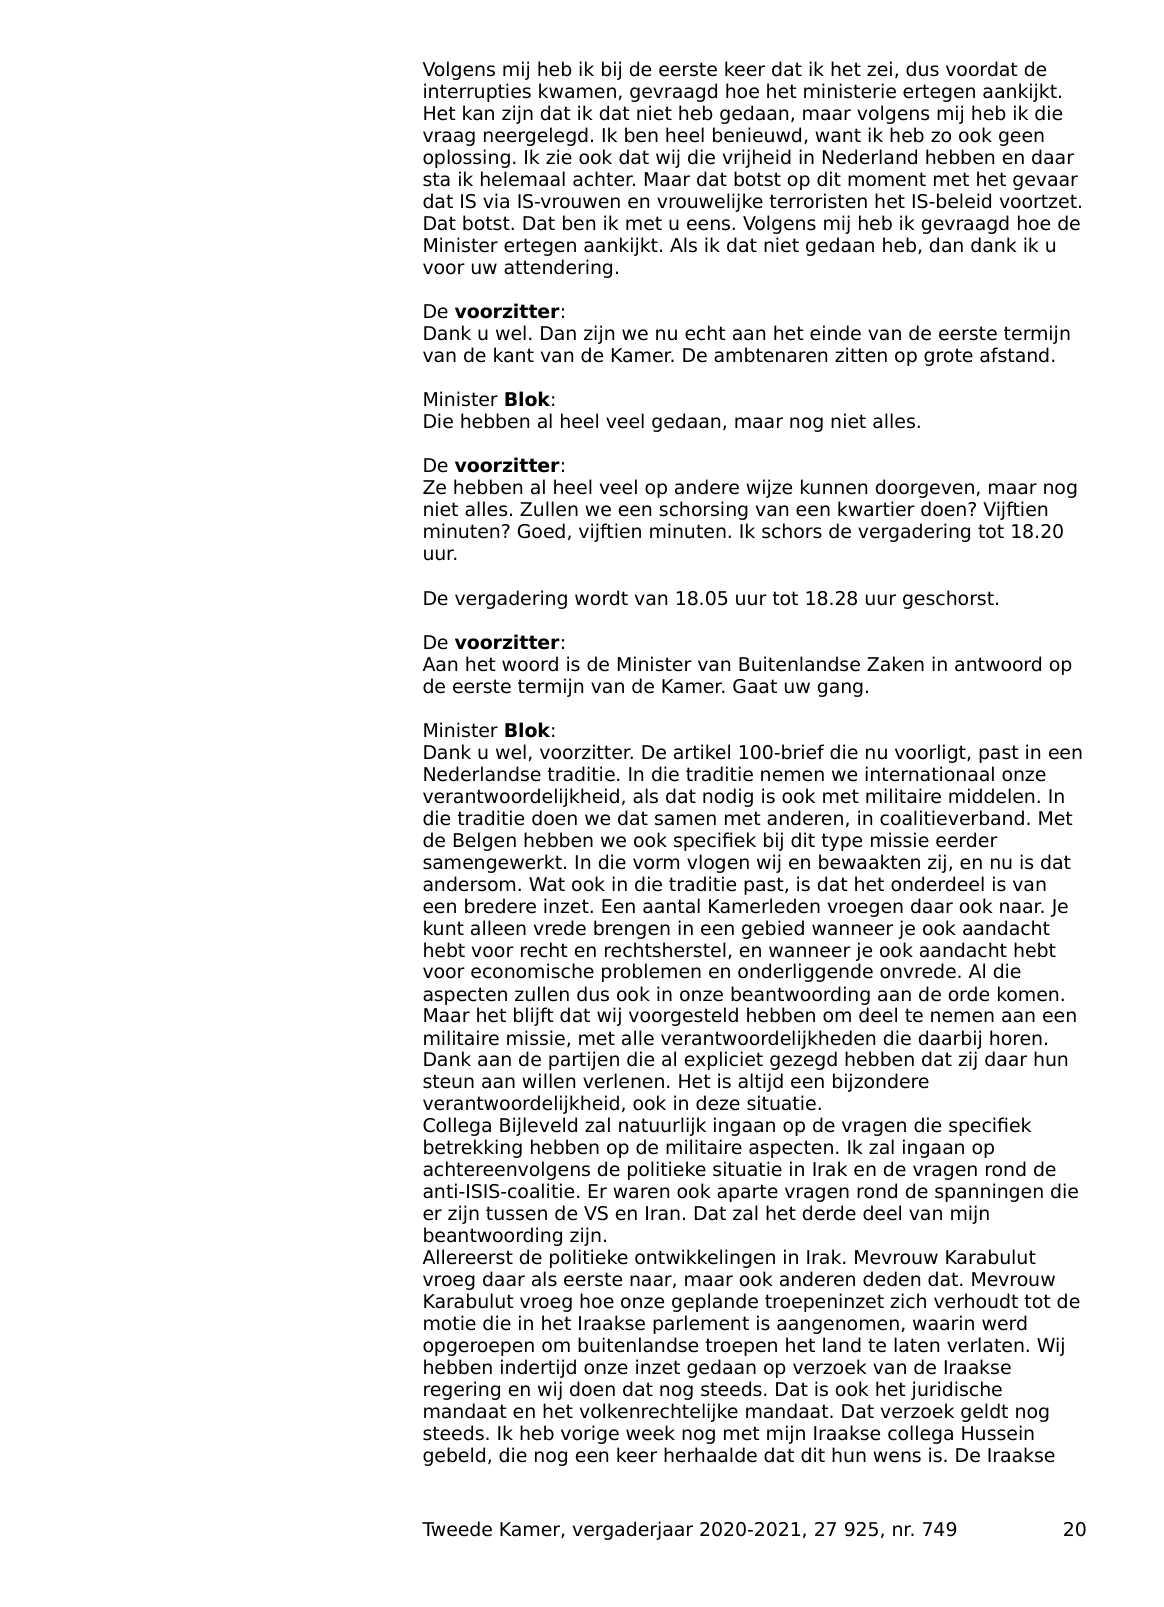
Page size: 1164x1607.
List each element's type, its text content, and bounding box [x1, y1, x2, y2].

text Volgens mij heb ik bij de eerste keer dat ik het zei, dus voordat de interrupties kwamen, gevraagd hoe het ministerie ertegen aankijkt. Het kan zijn dat ik dat niet heb gedaan, maar volgens mij heb ik die vraag neergelegd. Ik ben heel benieuwd, want ik heb zo ook geen oplossing. Ik zie ook dat wij die vrijheid in Nederland hebben en daar sta ik helemaal achter. Maar dat botst op dit moment met het gevaar dat IS via IS-vrouwen en vrouwelijke terroristen het IS-beleid voortzet. Dat botst. Dat ben ik met u eens. Volgens mij heb ik gevraagd hoe de Minister ertegen aankijkt. Als ik dat niet gedaan heb, dan dank ik u voor uw attendering. [422, 59, 1087, 279]
text De voorzitter: [422, 301, 1087, 323]
text De voorzitter: [422, 632, 1087, 653]
text Ze hebben al heel veel op andere wijze kunnen doorgeven, maar nog niet alles. Zullen we een schorsing van een kwartier doen? Vijftien minuten? Goed, vijftien minuten. Ik schors de vergadering tot 18.20 uur. [422, 477, 1087, 565]
text Collega Bijleveld zal natuurlijk ingaan op de vragen die specifiek betrekking hebben op de militaire aspecten. Ik zal ingaan op achtereenvolgens de politieke situatie in Irak en de vragen rond de anti-ISIS-coalitie. Er waren ook aparte vragen rond de spanningen die er zijn tussen de VS en Iran. Dat zal het derde deel van mijn beantwoording zijn. [422, 1115, 1087, 1247]
text Dank u wel. Dan zijn we nu echt aan het einde van de eerste termijn van de kant van de Kamer. De ambtenaren zitten op grote afstand. [422, 323, 1087, 367]
text Aan het woord is de Minister van Buitenlandse Zaken in antwoord op de eerste termijn van de Kamer. Gaat uw gang. [422, 653, 1087, 697]
text De vergadering wordt van 18.05 uur tot 18.28 uur geschorst. [422, 587, 1087, 609]
text Dank u wel, voorzitter. De artikel 100-brief die nu voorligt, past in een Nederlandse traditie. In die traditie nemen we internationaal onze verantwoordelijkheid, als dat nodig is ook met militaire middelen. In die traditie doen we dat samen met anderen, in coalitieverband. Met de Belgen hebben we ook specifiek bij dit type missie eerder samengewerkt. In die vorm vlogen wij en bewaakten zij, en nu is dat andersom. Wat ook in die traditie past, is dat het onderdeel is van een bredere inzet. Een aantal Kamerleden vroegen daar ook naar. Je kunt alleen vrede brengen in een gebied wanneer je ook aandacht hebt voor recht en rechtsherstel, en wanneer je ook aandacht hebt voor economische problemen en onderliggende onvrede. Al die aspecten zullen dus ook in onze beantwoording aan de orde komen. [422, 742, 1087, 1005]
text De voorzitter: [422, 455, 1087, 477]
text Maar het blijft dat wij voorgesteld hebben om deel te nemen aan een militaire missie, met alle verantwoordelijkheden die daarbij horen. Dank aan de partijen die al expliciet gezegd hebben dat zij daar hun steun aan willen verlenen. Het is altijd een bijzondere verantwoordelijkheid, ook in deze situatie. [422, 1005, 1087, 1115]
text Allereerst de politieke ontwikkelingen in Irak. Mevrouw Karabulut vroeg daar als eerste naar, maar ook anderen deden dat. Mevrouw Karabulut vroeg hoe onze geplande troepeninzet zich verhoudt tot de motie die in het Iraakse parlement is aangenomen, waarin werd opgeroepen om buitenlandse troepen het land te laten verlaten. Wij hebben indertijd onze inzet gedaan op verzoek van de Iraakse regering en wij doen dat nog steeds. Dat is ook het juridische mandaat en het volkenrechtelijke mandaat. Dat verzoek geldt nog steeds. Ik heb vorige week nog met mijn Iraakse collega Hussein gebeld, die nog een keer herhaalde dat dit hun wens is. De Iraakse [422, 1247, 1087, 1467]
text Minister Blok: [422, 720, 1087, 742]
text Minister Blok: [422, 389, 1087, 411]
text Die hebben al heel veel gedaan, maar nog niet alles. [422, 411, 1087, 433]
